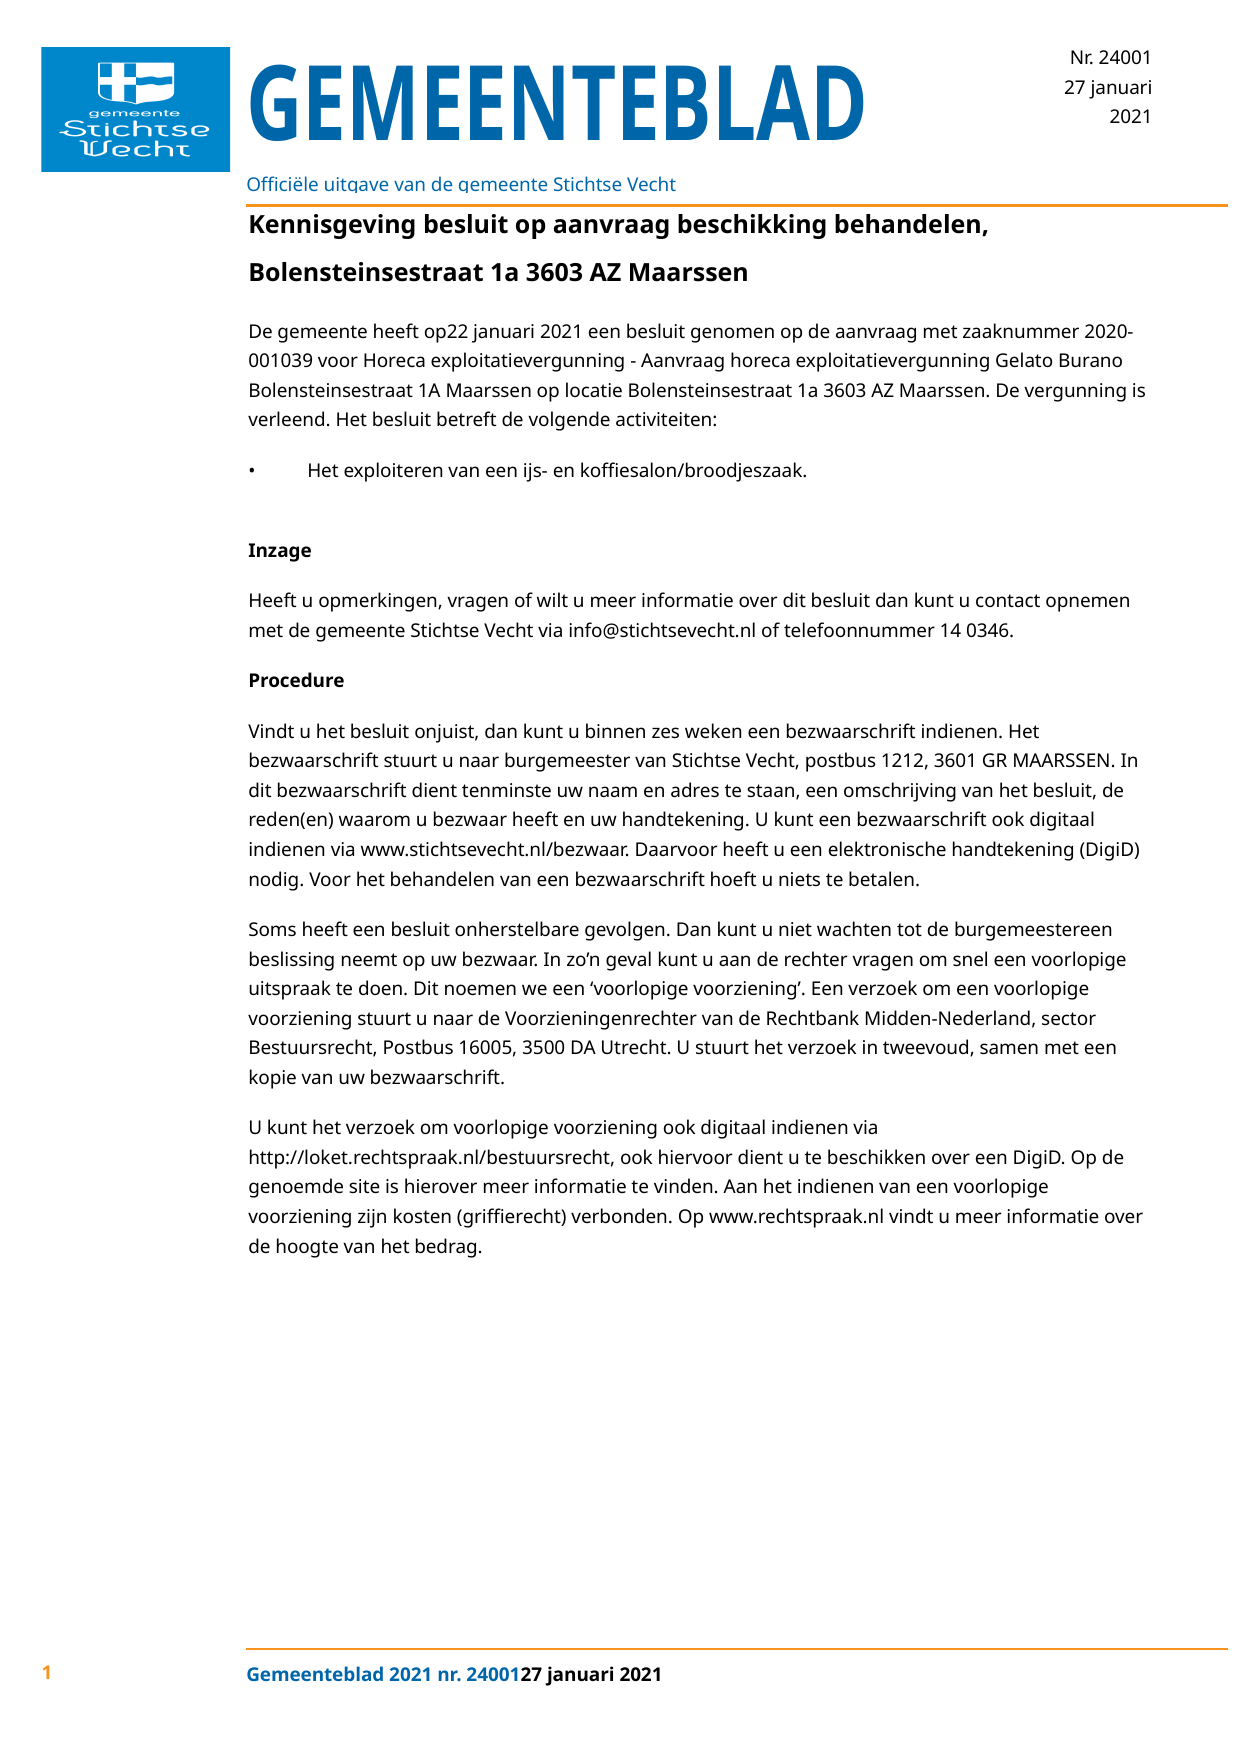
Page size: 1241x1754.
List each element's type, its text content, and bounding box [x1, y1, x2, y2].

text Inzage [248, 537, 1152, 563]
text Soms heeft een besluit onherstelbare gevolgen. Dan kunt u niet wachten tot de burgemeestereen beslissing neemt op uw bezwaar. In zo’n geval kunt u aan de rechter vragen om snel een voorlopige uitspraak te doen. Dit noemen we een ‘voorlopige voorziening’. Een verzoek om een voorlopige voorziening stuurt u naar de Voorzieningenrechter van de Rechtbank Midden-Nederland, sector Bestuursrecht, Postbus 16005, 3500 DA Utrecht. U stuurt het verzoek in tweevoud, samen met een kopie van uw bezwaarschrift. [248, 916, 1152, 1090]
picture [99, 63, 135, 101]
text Procedure [248, 667, 1152, 693]
text Heeft u opmerkingen, vragen of wilt u meer informatie over dit besluit dan kunt u contact opnemen met de gemeente Stichtse Vecht via info@stichtsevecht.nl of telefoonnummer 14 0346. [248, 587, 1152, 643]
text De gemeente heeft op22 januari 2021 een besluit genomen op de aanvraag met zaaknummer 2020-001039 voor Horeca exploitatievergunning - Aanvraag horeca exploitatievergunning Gelato Burano Bolensteinsestraat 1A Maarssen op locatie Bolensteinsestraat 1a 3603 AZ Maarssen. De vergunning is verleend. Het besluit betreft de volgende activiteiten: [248, 318, 1152, 432]
text Vindt u het besluit onjuist, dan kunt u binnen zes weken een bezwaarschrift indienen. Het bezwaarschrift stuurt u naar burgemeester van Stichtse Vecht, postbus 1212, 3601 GR MAARSSEN. In dit bezwaarschrift dient tenminste uw naam en adres te staan, een omschrijving van het besluit, de reden(en) waarom u bezwaar heeft en uw handtekening. U kunt een bezwaarschrift ook digitaal indienen via www.stichtsevecht.nl/bezwaar. Daarvoor heeft u een elektronische handtekening (DigiD) nodig. Voor het behandelen van een bezwaarschrift hoeft u niets te betalen. [248, 718, 1152, 892]
text Kennisgeving besluit op aanvraag beschikking behandelen, Bolensteinsestraat 1a 3603 AZ Maarssen [248, 207, 1152, 288]
picture [137, 63, 174, 103]
list Het exploiteren van een ijs- en koffiesalon/broodjeszaak. [248, 457, 1152, 483]
text U kunt het verzoek om voorlopige voorziening ook digitaal indienen via http://loket.rechtspraak.nl/bestuursrecht, ook hiervoor dient u te beschikken over een DigiD. Op de genoemde site is hierover meer informatie te vinden. Aan het indienen van een voorlopige voorziening zijn kosten (griffierecht) verbonden. Op www.rechtspraak.nl vindt u meer informatie over de hoogte van het bedrag. [248, 1114, 1152, 1259]
